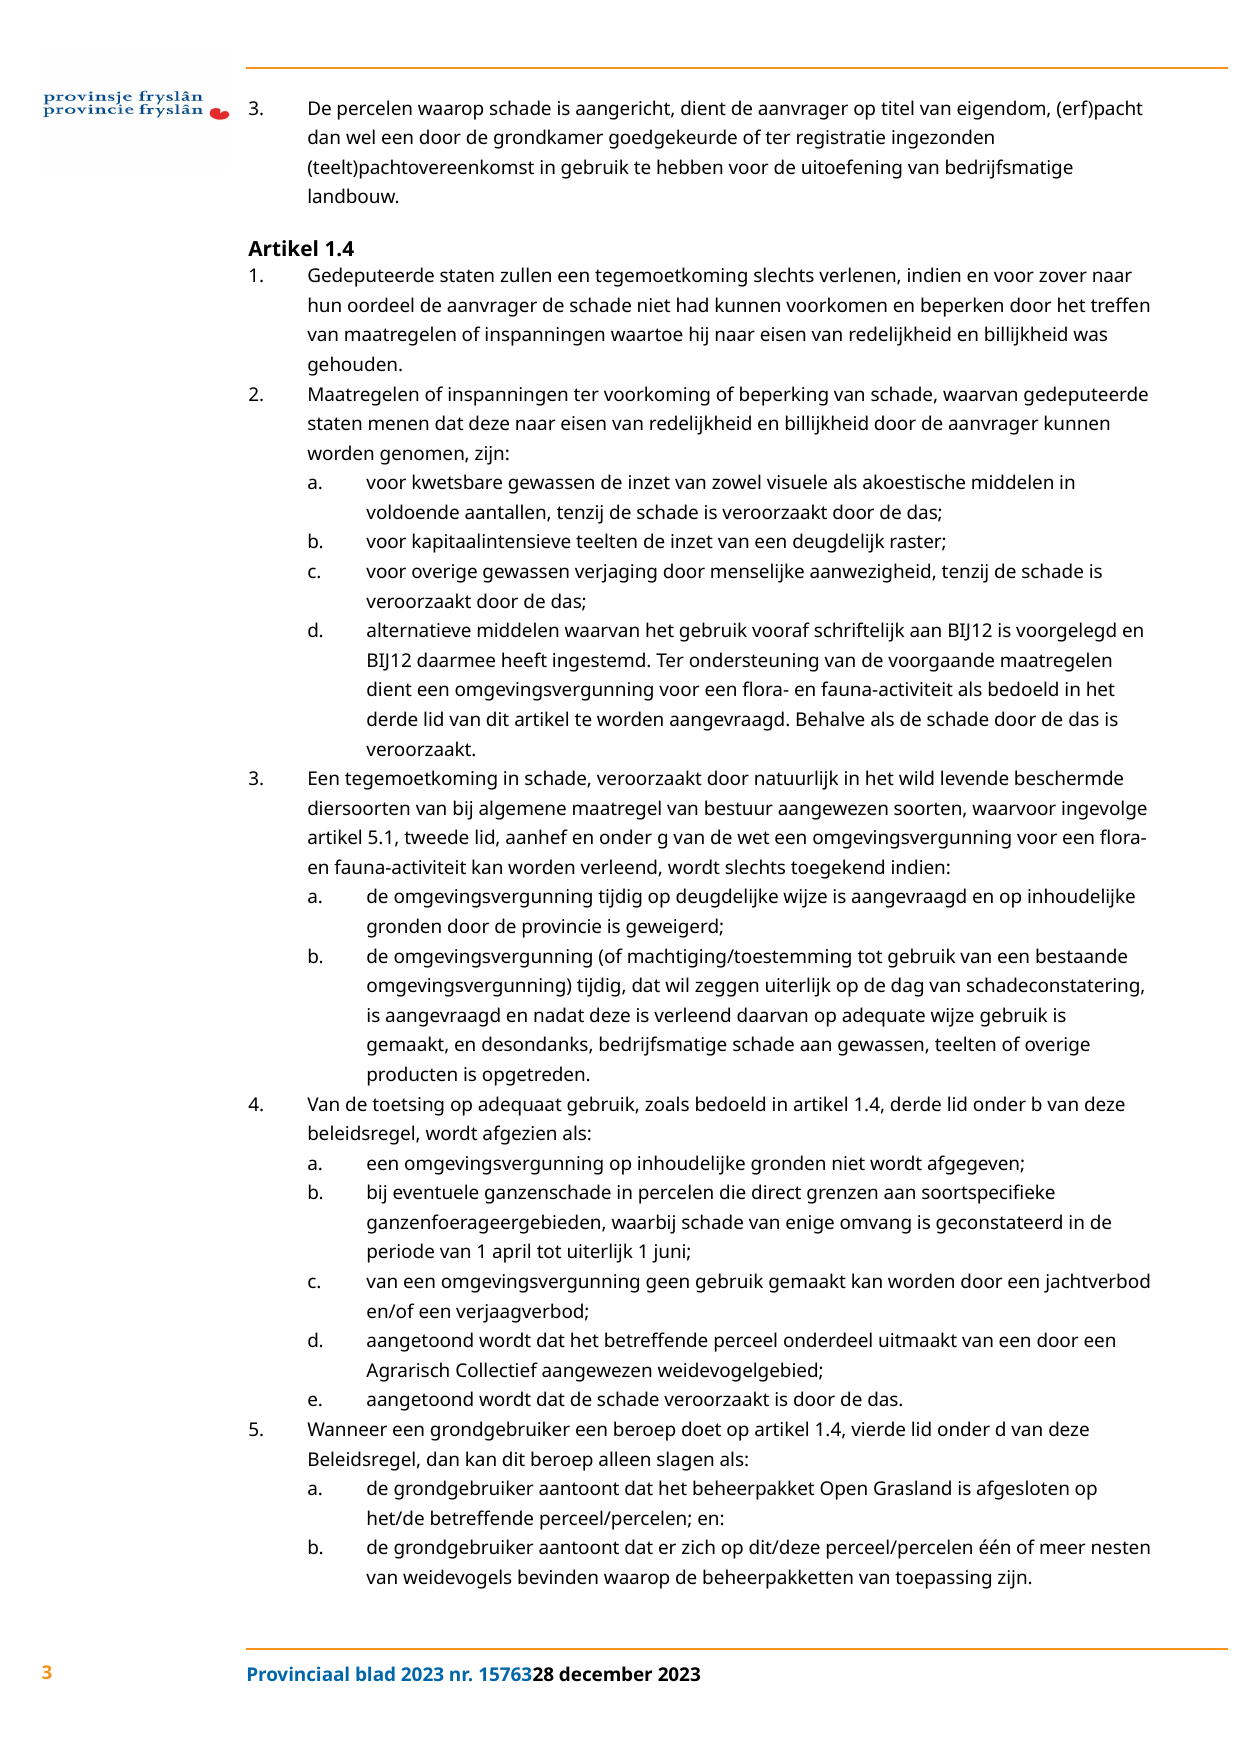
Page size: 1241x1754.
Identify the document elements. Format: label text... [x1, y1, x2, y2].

list voor kapitaalintensieve teelten de inzet van een deugdelijk raster; [307, 529, 1152, 554]
list voor overige gewassen verjaging door menselijke aanwezigheid, tenzij de schade is veroorzaakt door de das; [307, 558, 1152, 613]
list van een omgevingsvergunning geen gebruik gemaakt kan worden door een jachtverbod en/of een verjaagverbod; [307, 1268, 1152, 1323]
list alternatieve middelen waarvan het gebruik vooraf schriftelijk aan BIJ12 is voorgelegd en BIJ12 daarmee heeft ingestemd. Ter ondersteuning van de voorgaande maatregelen dient een omgevingsvergunning voor een flora- en fauna-activiteit als bedoeld in het derde lid van dit artikel te worden aangevraagd. Behalve als de schade door de das is veroorzaakt. [307, 617, 1152, 761]
list Maatregelen of inspanningen ter voorkoming of beperking van schade, waarvan gedeputeerde staten menen dat deze naar eisen van redelijkheid en billijkheid door de aanvrager kunnen worden genomen, zijn: [248, 381, 1152, 466]
list de omgevingsvergunning (of machtiging/toestemming tot gebruik van een bestaande omgevingsvergunning) tijdig, dat wil zeggen uiterlijk op de dag van schadeconstatering, is aangevraagd en nadat deze is verleend daarvan op adequate wijze gebruik is gemaakt, en desondanks, bedrijfsmatige schade aan gewassen, teelten of overige producten is opgetreden. [307, 943, 1152, 1087]
list bij eventuele ganzenschade in percelen die direct grenzen aan soortspecifieke ganzenfoerageergebieden, waarbij schade van enige omvang is geconstateerd in de periode van 1 april tot uiterlijk 1 juni; [307, 1179, 1152, 1264]
list voor kwetsbare gewassen de inzet van zowel visuele als akoestische middelen in voldoende aantallen, tenzij de schade is veroorzaakt door de das; [307, 469, 1152, 525]
picture [41, 47, 231, 172]
list de omgevingsvergunning tijdig op deugdelijke wijze is aangevraagd en op inhoudelijke gronden door de provincie is geweigerd; [307, 884, 1152, 939]
list Wanneer een grondgebruiker een beroep doet op artikel 1.4, vierde lid onder d van deze Beleidsregel, dan kan dit beroep alleen slagen als: [248, 1416, 1152, 1471]
list de grondgebruiker aantoont dat er zich op dit/deze perceel/percelen één of meer nesten van weidevogels bevinden waarop de beheerpakketten van toepassing zijn. [307, 1534, 1152, 1590]
list een omgevingsvergunning op inhoudelijke gronden niet wordt afgegeven; [307, 1150, 1152, 1176]
list Van de toetsing op adequaat gebruik, zoals bedoeld in artikel 1.4, derde lid onder b van deze beleidsregel, wordt afgezien als: [248, 1091, 1152, 1146]
list Een tegemoetkoming in schade, veroorzaakt door natuurlijk in het wild levende beschermde diersoorten van bij algemene maatregel van bestuur aangewezen soorten, waarvoor ingevolge artikel 5.1, tweede lid, aanhef en onder g van de wet een omgevingsvergunning voor een flora- en fauna-activiteit kan worden verleend, wordt slechts toegekend indien: [248, 765, 1152, 880]
list De percelen waarop schade is aangericht, dient de aanvrager op titel van eigendom, (erf)pacht dan wel een door de grondkamer goedgekeurde of ter registratie ingezonden (teelt)pachtovereenkomst in gebruik te hebben voor de uitoefening van bedrijfsmatige landbouw. [248, 95, 1152, 209]
list aangetoond wordt dat het betreffende perceel onderdeel uitmaakt van een door een Agrarisch Collectief aangewezen weidevogelgebied; [307, 1327, 1152, 1383]
list aangetoond wordt dat de schade veroorzaakt is door de das. [307, 1387, 1152, 1412]
list Gedeputeerde staten zullen een tegemoetkoming slechts verlenen, indien en voor zover naar hun oordeel de aanvrager de schade niet had kunnen voorkomen en beperken door het treffen van maatregelen of inspanningen waartoe hij naar eisen van redelijkheid en billijkheid was gehouden. [248, 262, 1152, 377]
list de grondgebruiker aantoont dat het beheerpakket Open Grasland is afgesloten op het/de betreffende perceel/percelen; en: [307, 1475, 1152, 1531]
text Artikel 1.4 [248, 234, 1152, 262]
